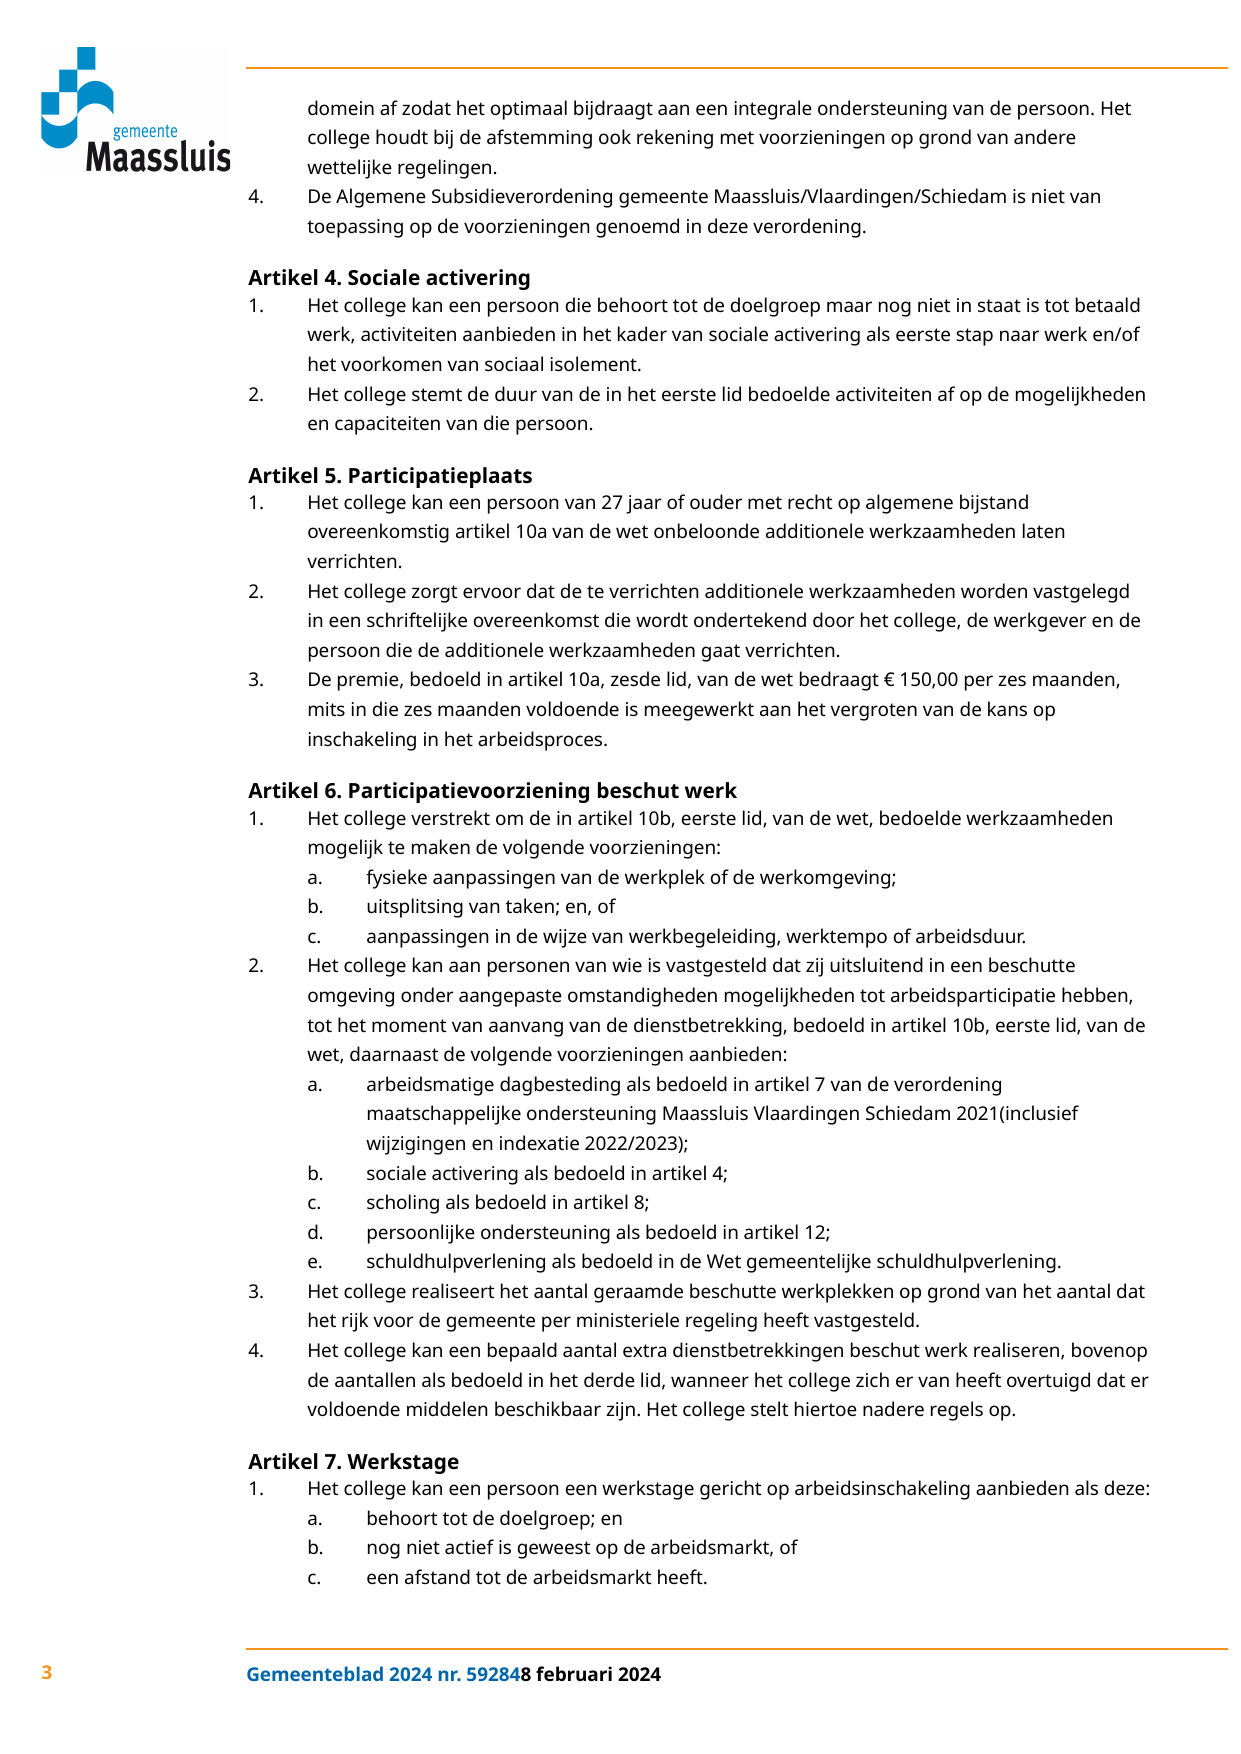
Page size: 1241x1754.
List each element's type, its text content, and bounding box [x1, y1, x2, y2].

list een afstand tot de arbeidsmarkt heeft. [307, 1564, 1152, 1590]
list persoonlijke ondersteuning als bedoeld in artikel 12; [307, 1219, 1152, 1244]
list Het college stemt de duur van de in het eerste lid bedoelde activiteiten af op de mogelijkheden en capaciteiten van die persoon. [248, 381, 1152, 436]
list Het college kan aan personen van wie is vastgesteld dat zij uitsluitend in een beschutte omgeving onder aangepaste omstandigheden mogelijkheden tot arbeidsparticipatie hebben, tot het moment van aanvang van de dienstbetrekking, bedoeld in artikel 10b, eerste lid, van de wet, daarnaast de volgende voorzieningen aanbieden: [248, 953, 1152, 1067]
list Het college kan een persoon die behoort tot de doelgroep maar nog niet in staat is tot betaald werk, activiteiten aanbieden in het kader van sociale activering als eerste stap naar werk en/of het voorkomen van sociaal isolement. [248, 292, 1152, 377]
list De premie, bedoeld in artikel 10a, zesde lid, van de wet bedraagt € 150,00 per zes maanden, mits in die zes maanden voldoende is meegewerkt aan het vergroten van de kans op inschakeling in het arbeidsproces. [248, 667, 1152, 752]
list fysieke aanpassingen van de werkplek of de werkomgeving; [307, 864, 1152, 889]
text Artikel 7. Werkstage [248, 1447, 1152, 1475]
list behoort tot de doelgroep; en [307, 1505, 1152, 1531]
text Artikel 5. Participatieplaats [248, 461, 1152, 489]
list schuldhulpverlening als bedoeld in de Wet gemeentelijke schuldhulpverlening. [307, 1248, 1152, 1274]
list domein af zodat het optimaal bijdraagt aan een integrale ondersteuning van de persoon. Het college houdt bij de afstemming ook rekening met voorzieningen op grond van andere wettelijke regelingen. [248, 95, 1152, 180]
list Het college zorgt ervoor dat de te verrichten additionele werkzaamheden worden vastgelegd in een schriftelijke overeenkomst die wordt ondertekend door het college, de werkgever en de persoon die de additionele werkzaamheden gaat verrichten. [248, 578, 1152, 663]
list Het college kan een persoon een werkstage gericht op arbeidsinschakeling aanbieden als deze: [248, 1475, 1152, 1501]
list Het college verstrekt om de in artikel 10b, eerste lid, van de wet, bedoelde werkzaamheden mogelijk te maken de volgende voorzieningen: [248, 805, 1152, 860]
list scholing als bedoeld in artikel 8; [307, 1189, 1152, 1215]
picture [41, 47, 231, 172]
text Artikel 6. Participatievoorziening beschut werk [248, 776, 1152, 805]
list uitsplitsing van taken; en, of [307, 893, 1152, 919]
list De Algemene Subsidieverordening gemeente Maassluis/Vlaardingen/Schiedam is niet van toepassing op de voorzieningen genoemd in deze verordening. [248, 183, 1152, 239]
list arbeidsmatige dagbesteding als bedoeld in artikel 7 van de verordening maatschappelijke ondersteuning Maassluis Vlaardingen Schiedam 2021(inclusief wijzigingen en indexatie 2022/2023); [307, 1071, 1152, 1156]
list nog niet actief is geweest op de arbeidsmarkt, of [307, 1534, 1152, 1560]
list aanpassingen in de wijze van werkbegeleiding, werktempo of arbeidsduur. [307, 923, 1152, 949]
list Het college kan een persoon van 27 jaar of ouder met recht op algemene bijstand overeenkomstig artikel 10a van de wet onbeloonde additionele werkzaamheden laten verrichten. [248, 489, 1152, 574]
text Artikel 4. Sociale activering [248, 263, 1152, 292]
picture [41, 47, 77, 92]
list sociale activering als bedoeld in artikel 4; [307, 1160, 1152, 1185]
list Het college realiseert het aantal geraamde beschutte werkplekken op grond van het aantal dat het rijk voor de gemeente per ministeriele regeling heeft vastgesteld. [248, 1278, 1152, 1333]
list Het college kan een bepaald aantal extra dienstbetrekkingen beschut werk realiseren, bovenop de aantallen als bedoeld in het derde lid, wanneer het college zich er van heeft overtuigd dat er voldoende middelen beschikbaar zijn. Het college stelt hiertoe nadere regels op. [248, 1337, 1152, 1422]
